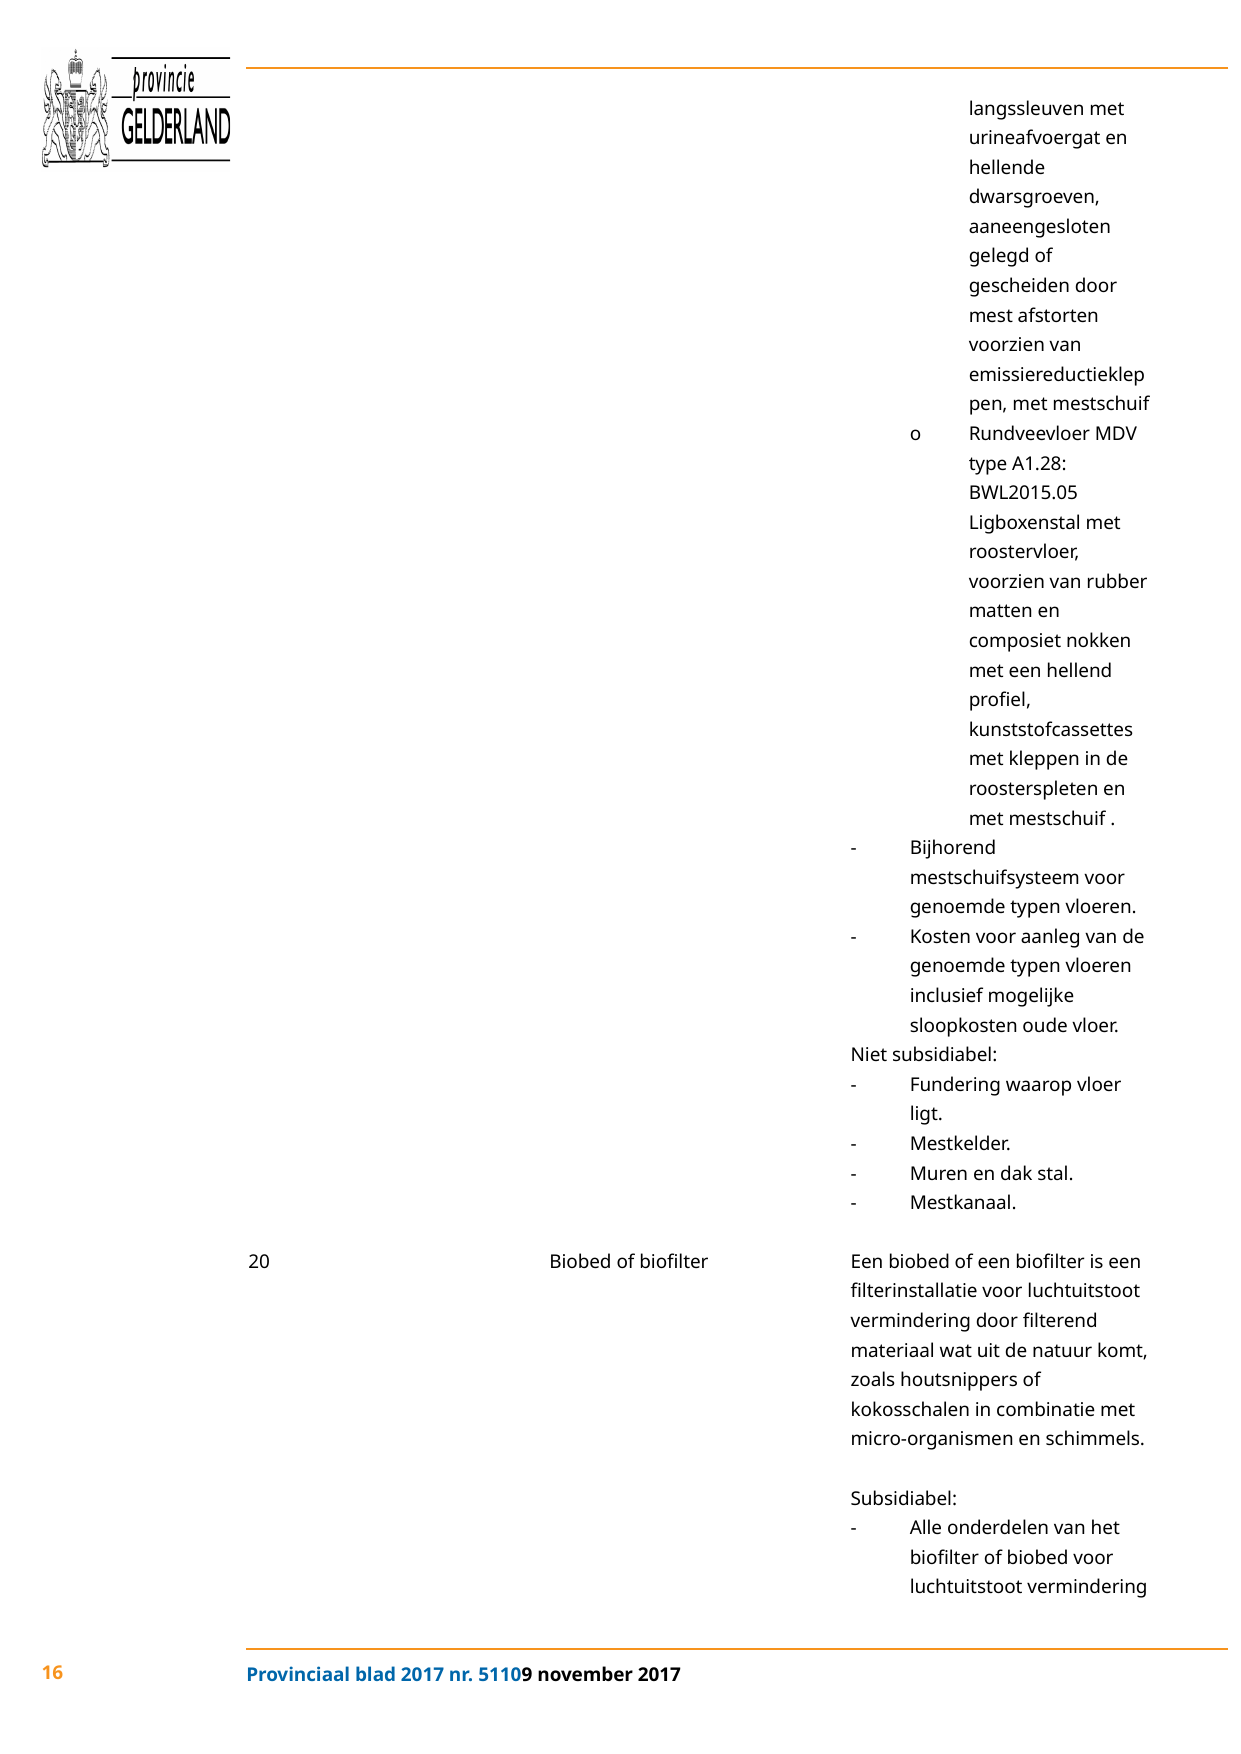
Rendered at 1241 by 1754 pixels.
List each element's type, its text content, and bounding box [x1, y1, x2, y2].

table_header Biobed of biofilter [549, 1248, 850, 1599]
table_cell langssleuven met urineafvoergat en hellende dwarsgroeven, aaneengesloten gelegd of gescheiden door mest afstorten voorzien van emissiereductiekleppen, met mestschuif Rundveevloer MDV type A1.28: BWL2015.05 Ligboxenstal met roostervloer, voorzien van rubber matten en composiet nokken met een hellend profiel, kunststofcassettes met kleppen in de roosterspleten en met mestschuif . Bijhorend mestschuifsysteem voor genoemde typen vloeren. Kosten voor aanleg van de genoemde typen vloeren inclusief mogelijke sloopkosten oude vloer. Niet subsidiabel: Fundering waarop vloer ligt. Mestkelder. Muren en dak stal. Mestkanaal. [850, 95, 1152, 1215]
table_header 20 [248, 1248, 549, 1599]
picture [41, 47, 231, 172]
table_header Een biobed of een biofilter is een filterinstallatie voor luchtuitstoot vermindering door filterend materiaal wat uit de natuur komt, zoals houtsnippers of kokosschalen in combinatie met micro-organismen en schimmels. Subsidiabel: Alle onderdelen van het biofilter of biobed voor luchtuitstoot vermindering [850, 1248, 1152, 1599]
table_cell [549, 95, 850, 1215]
table_cell [248, 95, 549, 1215]
